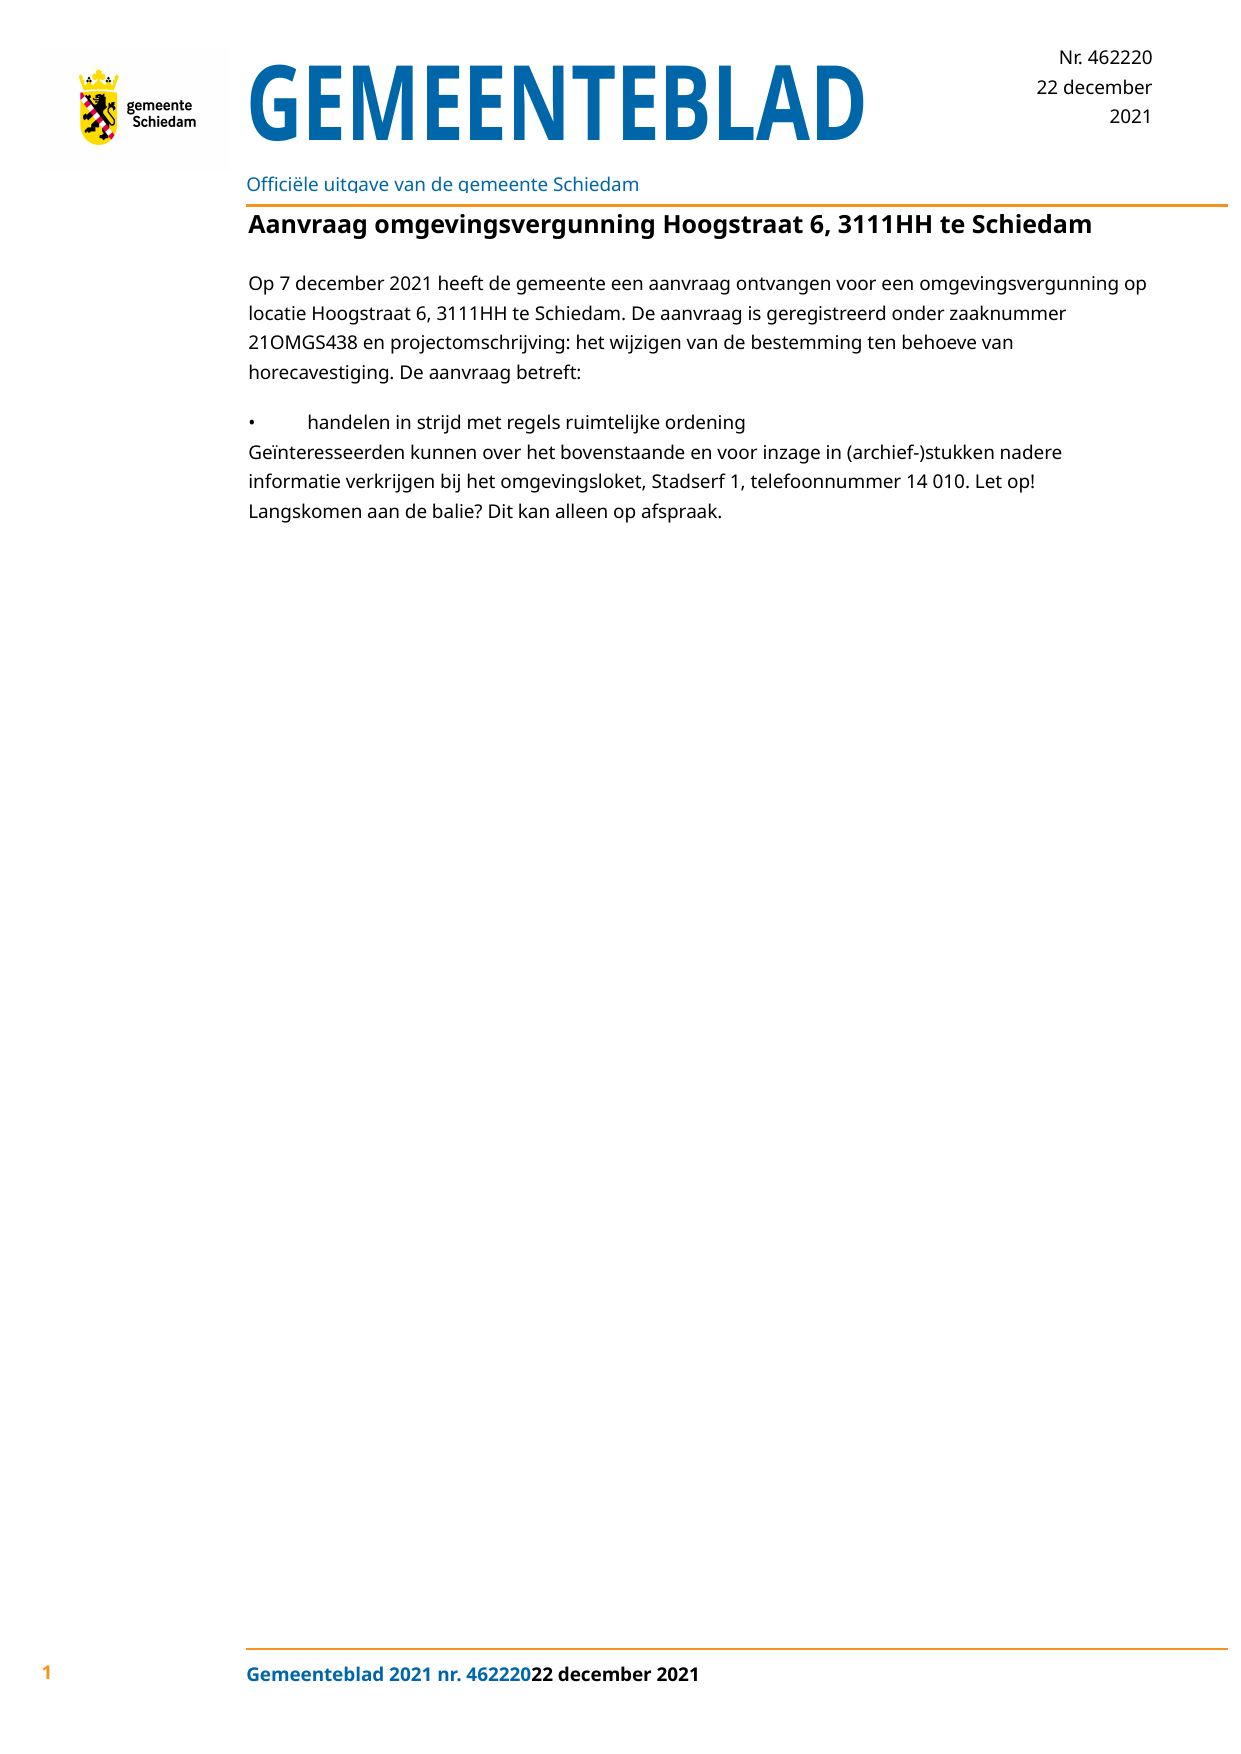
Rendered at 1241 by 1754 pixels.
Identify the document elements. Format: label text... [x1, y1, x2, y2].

text Aanvraag omgevingsvergunning Hoogstraat 6, 3111HH te Schiedam [248, 207, 1152, 241]
picture [41, 47, 231, 172]
text Geïnteresseerden kunnen over het bovenstaande en voor inzage in (archief-)stukken nadere informatie verkrijgen bij het omgevingsloket, Stadserf 1, telefoonnummer 14 010. Let op! Langskomen aan de balie? Dit kan alleen op afspraak. [248, 439, 1152, 524]
list handelen in strijd met regels ruimtelijke ordening [248, 409, 1152, 435]
text Op 7 december 2021 heeft de gemeente een aanvraag ontvangen voor een omgevingsvergunning op locatie Hoogstraat 6, 3111HH te Schiedam. De aanvraag is geregistreerd onder zaaknummer 21OMGS438 en projectomschrijving: het wijzigen van de bestemming ten behoeve van horecavestiging. De aanvraag betreft: [248, 270, 1152, 385]
